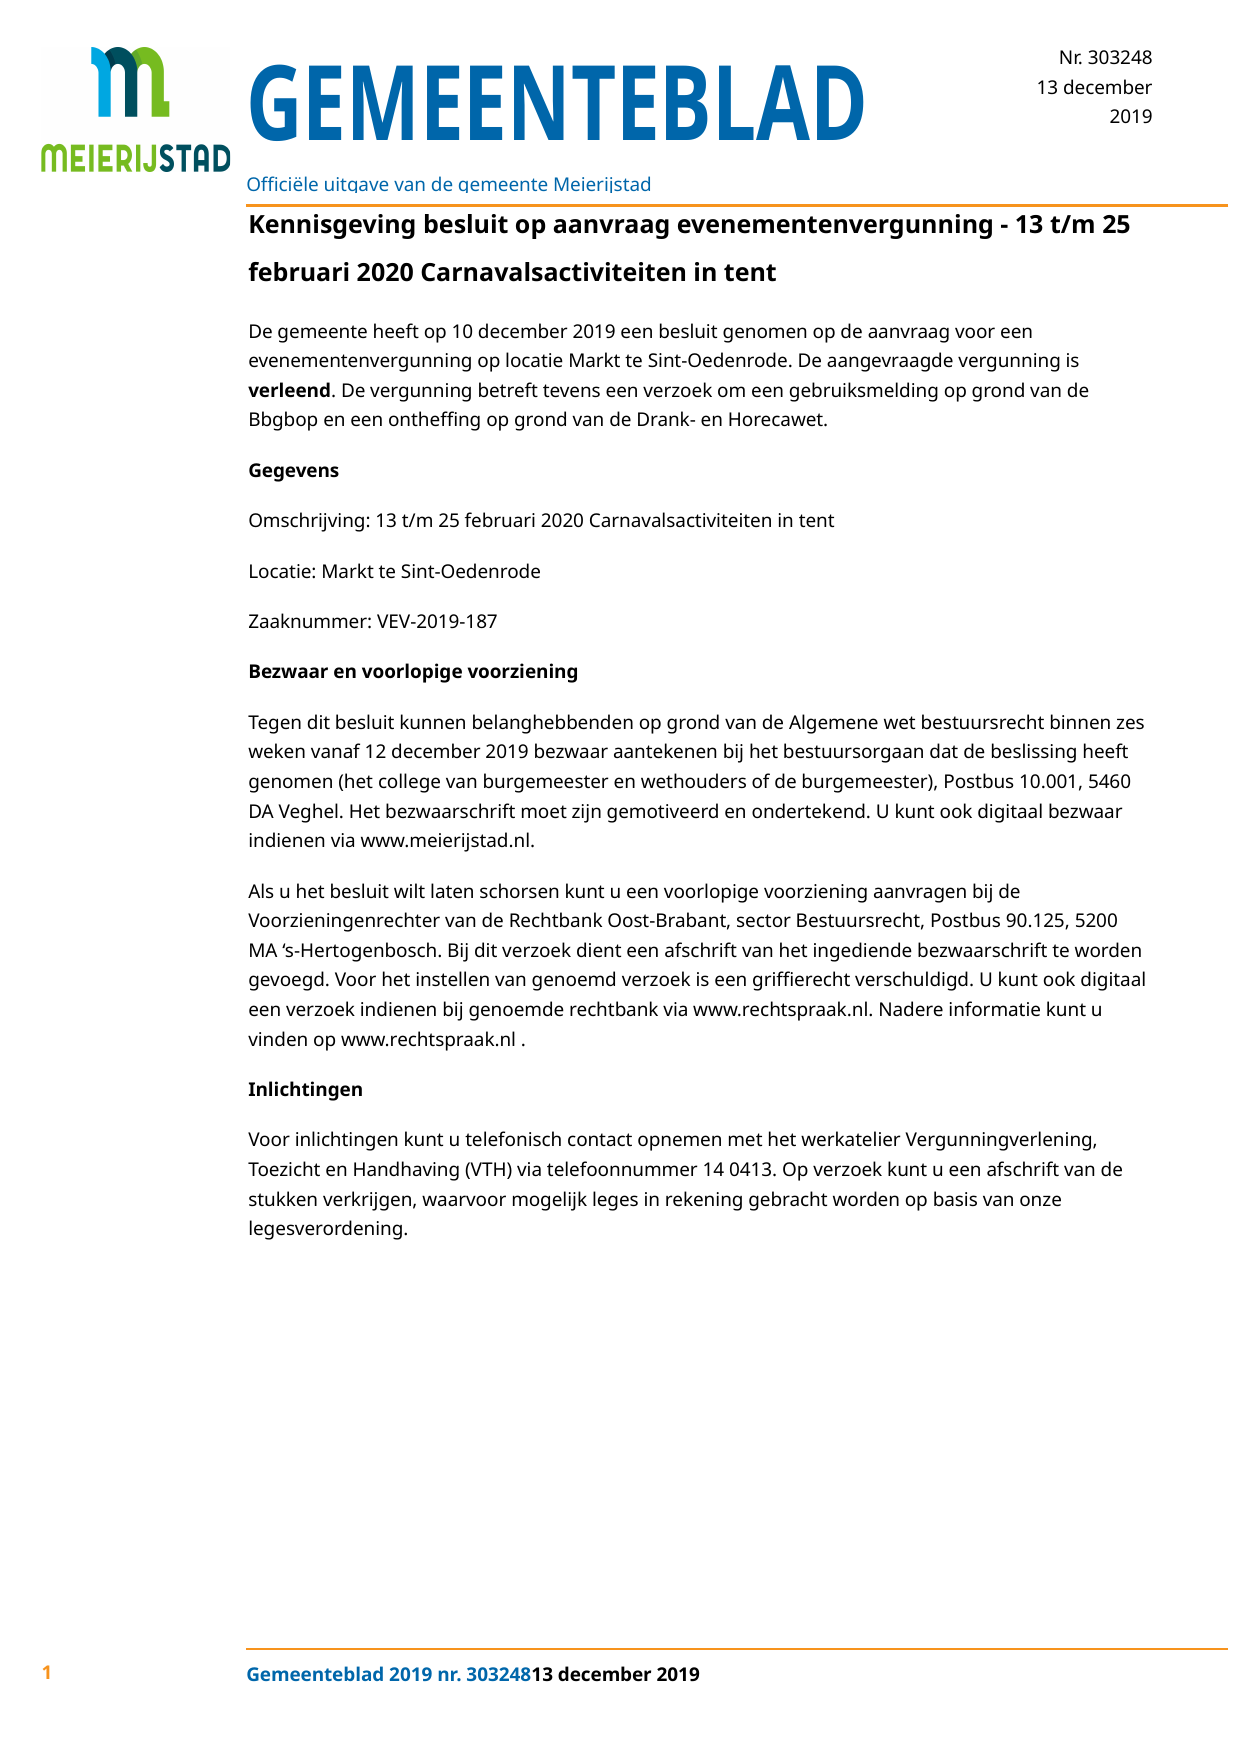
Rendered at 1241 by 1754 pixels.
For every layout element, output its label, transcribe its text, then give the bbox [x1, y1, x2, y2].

text Tegen dit besluit kunnen belanghebbenden op grond van de Algemene wet bestuursrecht binnen zes weken vanaf 12 december 2019 bezwaar aantekenen bij het bestuursorgaan dat de beslissing heeft genomen (het college van burgemeester en wethouders of de burgemeester), Postbus 10.001, 5460 DA Veghel. Het bezwaarschrift moet zijn gemotiveerd en ondertekend. U kunt ook digitaal bezwaar indienen via www.meierijstad.nl. [248, 709, 1152, 853]
picture [41, 47, 231, 172]
text Als u het besluit wilt laten schorsen kunt u een voorlopige voorziening aanvragen bij de Voorzieningenrechter van de Rechtbank Oost-Brabant, sector Bestuursrecht, Postbus 90.125, 5200 MA ‘s-Hertogenbosch. Bij dit verzoek dient een afschrift van het ingediende bezwaarschrift te worden gevoegd. Voor het instellen van genoemd verzoek is een griffierecht verschuldigd. U kunt ook digitaal een verzoek indienen bij genoemde rechtbank via www.rechtspraak.nl. Nadere informatie kunt u vinden op www.rechtspraak.nl . [248, 878, 1152, 1052]
text Omschrijving: 13 t/m 25 februari 2020 Carnavalsactiviteiten in tent [248, 507, 1152, 533]
text Voor inlichtingen kunt u telefonisch contact opnemen met het werkatelier Vergunningverlening, Toezicht en Handhaving (VTH) via telefoonnummer 14 0413. Op verzoek kunt u een afschrift van de stukken verkrijgen, waarvoor mogelijk leges in rekening gebracht worden op basis van onze legesverordening. [248, 1127, 1152, 1241]
text Bezwaar en voorlopige voorziening [248, 659, 1152, 684]
text Locatie: Markt te Sint-Oedenrode [248, 558, 1152, 584]
text Gegevens [248, 457, 1152, 483]
text Inlichtingen [248, 1076, 1152, 1102]
text Zaaknummer: VEV-2019-187 [248, 608, 1152, 634]
text Kennisgeving besluit op aanvraag evenementenvergunning - 13 t/m 25 februari 2020 Carnavalsactiviteiten in tent [248, 207, 1152, 288]
text De gemeente heeft op 10 december 2019 een besluit genomen op de aanvraag voor een evenementenvergunning op locatie Markt te Sint-Oedenrode. De aangevraagde vergunning is verleend. De vergunning betreft tevens een verzoek om een gebruiksmelding op grond van de Bbgbop en een ontheffing op grond van de Drank- en Horecawet. [248, 318, 1152, 432]
